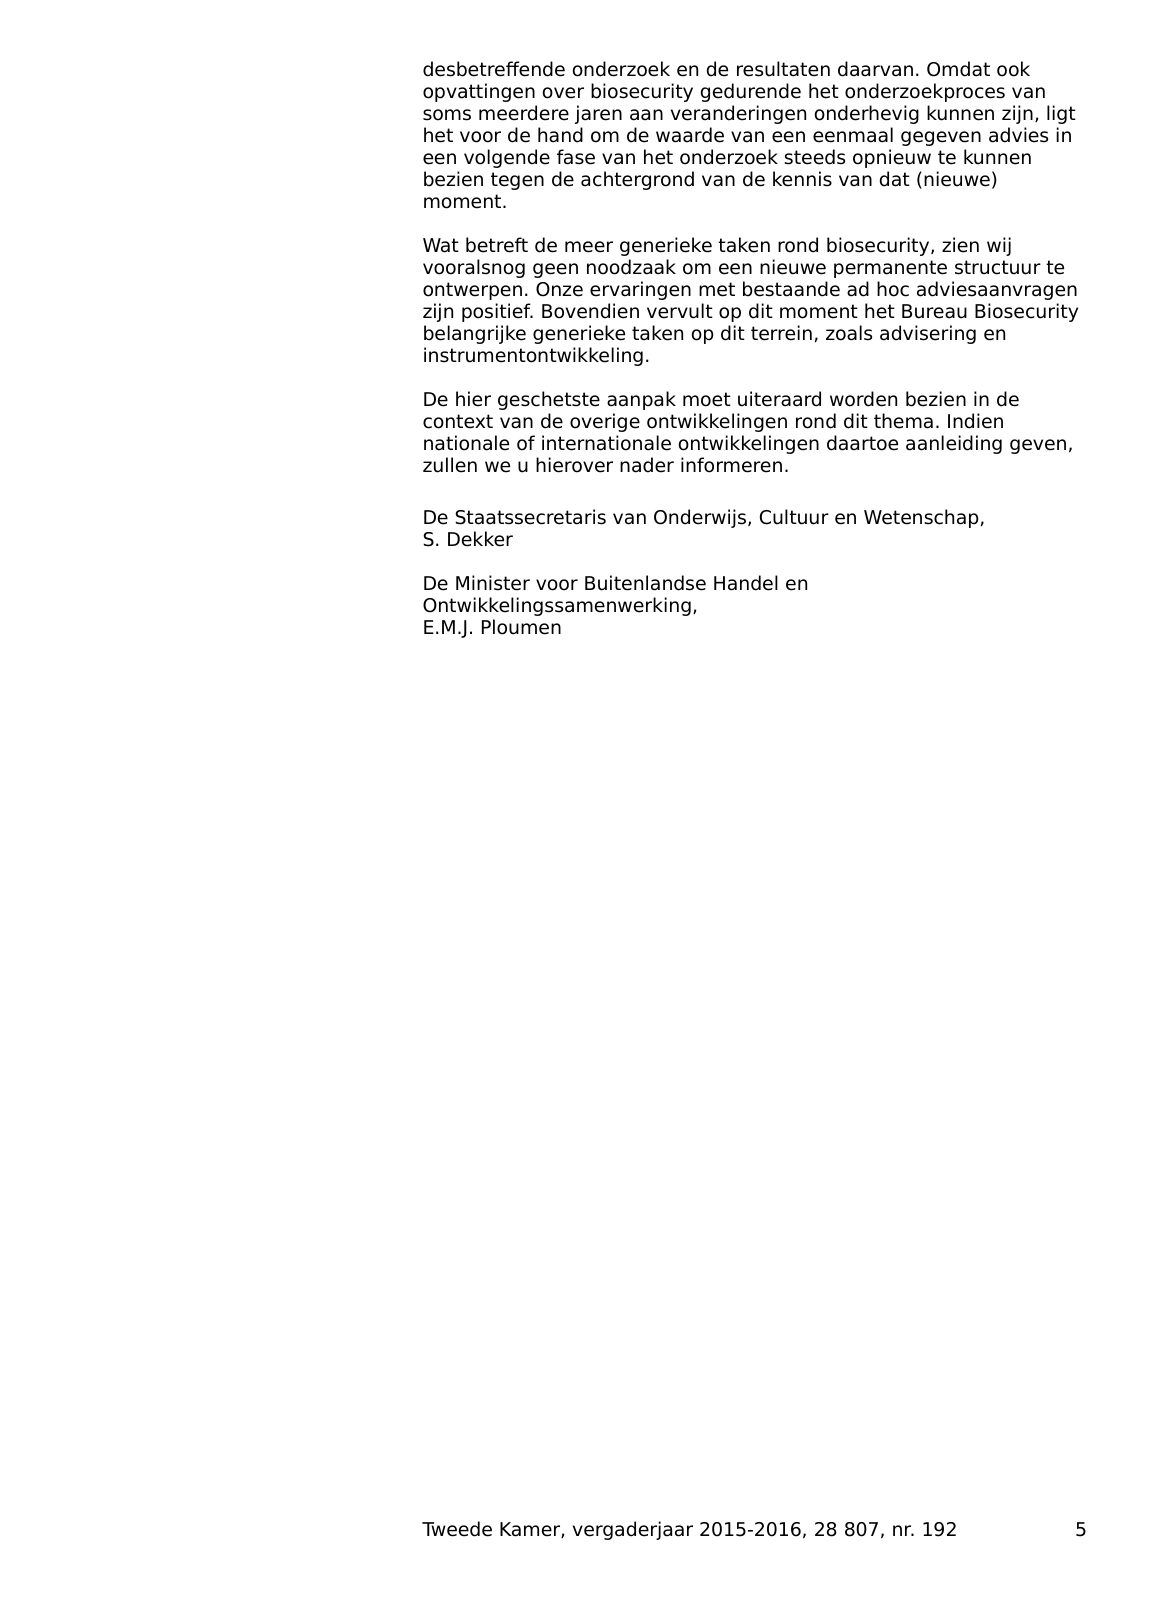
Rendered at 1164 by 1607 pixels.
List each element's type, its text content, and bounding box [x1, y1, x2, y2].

text desbetreffende onderzoek en de resultaten daarvan. Omdat ook opvattingen over biosecurity gedurende het onderzoekproces van soms meerdere jaren aan veranderingen onderhevig kunnen zijn, ligt het voor de hand om de waarde van een eenmaal gegeven advies in een volgende fase van het onderzoek steeds opnieuw te kunnen bezien tegen de achtergrond van de kennis van dat (nieuwe) moment. [422, 59, 1087, 213]
text Wat betreft de meer generieke taken rond biosecurity, zien wij vooralsnog geen noodzaak om een nieuwe permanente structuur te ontwerpen. Onze ervaringen met bestaande ad hoc adviesaanvragen zijn positief. Bovendien vervult op dit moment het Bureau Biosecurity belangrijke generieke taken op dit terrein, zoals advisering en instrumentontwikkeling. [422, 235, 1087, 367]
text De Staatssecretaris van Onderwijs, Cultuur en Wetenschap, S. Dekker [422, 507, 1087, 551]
text De Minister voor Buitenlandse Handel en Ontwikkelingssamenwerking, E.M.J. Ploumen [422, 573, 1087, 639]
text De hier geschetste aanpak moet uiteraard worden bezien in de context van de overige ontwikkelingen rond dit thema. Indien nationale of internationale ontwikkelingen daartoe aanleiding geven, zullen we u hierover nader informeren. [422, 389, 1087, 477]
